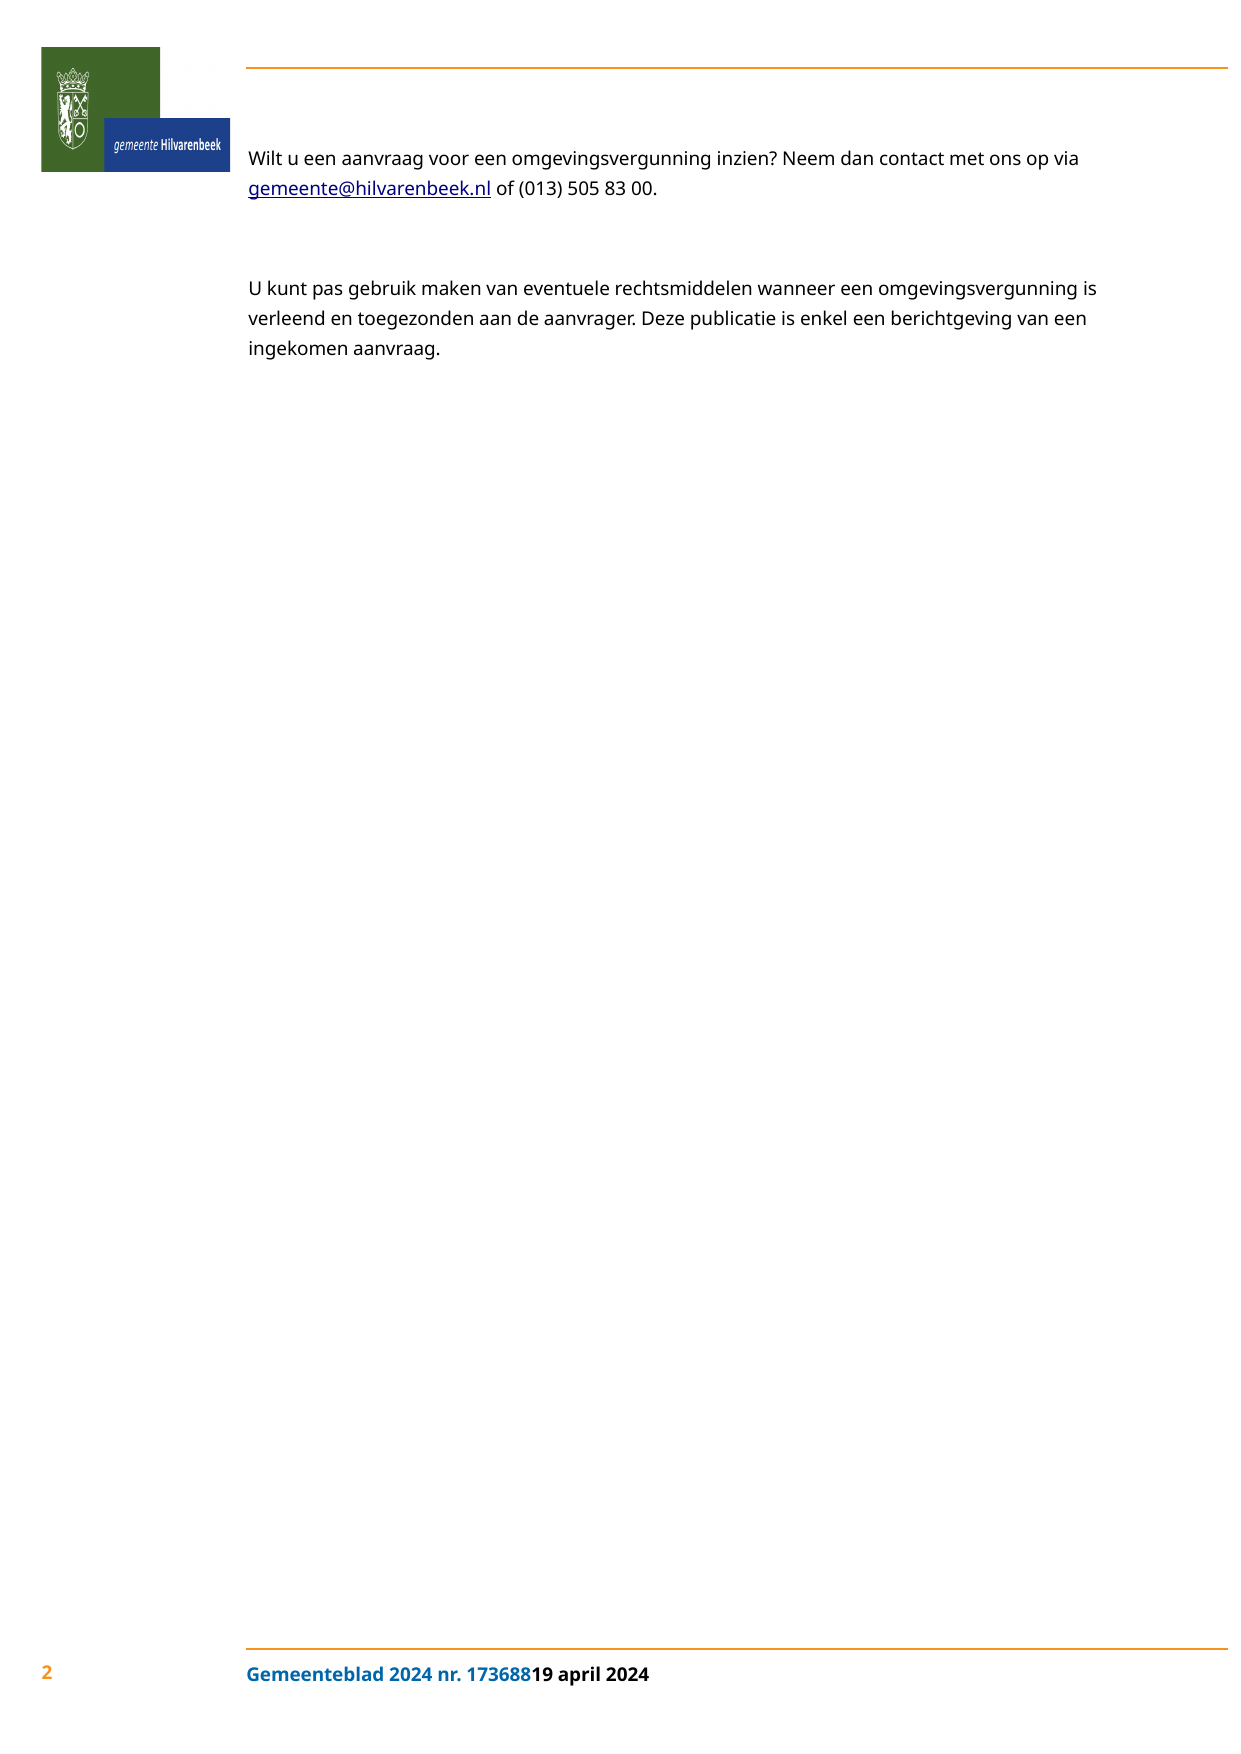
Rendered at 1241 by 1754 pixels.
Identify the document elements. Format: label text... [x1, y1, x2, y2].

text Wilt u een aanvraag voor een omgevingsvergunning inzien? Neem dan contact met ons op via gemeente@hilvarenbeek.nl of (013) 505 83 00. [248, 145, 1152, 201]
picture [41, 47, 231, 172]
text U kunt pas gebruik maken van eventuele rechtsmiddelen wanneer een omgevingsvergunning is verleend en toegezonden aan de aanvrager. Deze publicatie is enkel een berichtgeving van een ingekomen aanvraag. [248, 276, 1152, 361]
